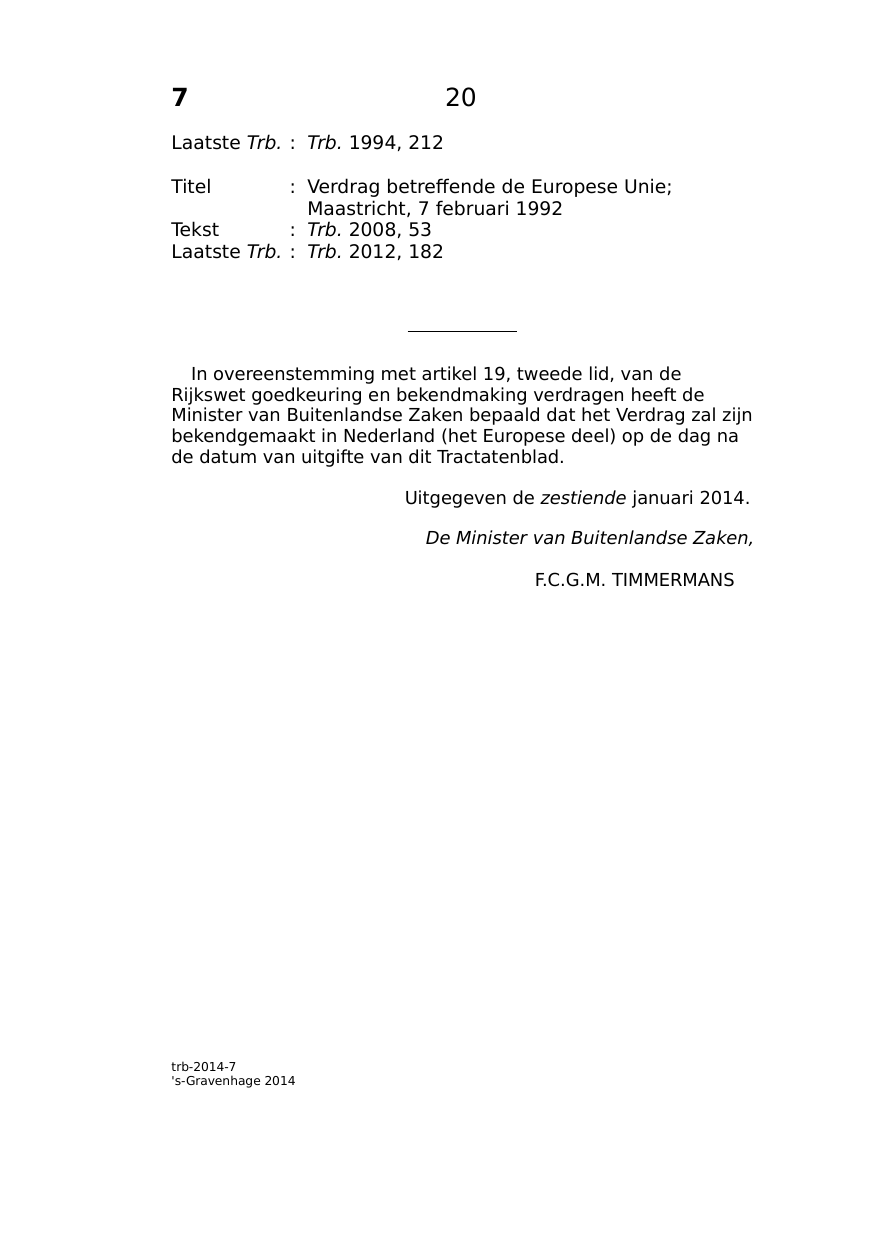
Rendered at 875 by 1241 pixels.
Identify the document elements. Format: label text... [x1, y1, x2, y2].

table_cell : [289, 176, 307, 219]
table_cell [289, 154, 307, 176]
table_cell : [289, 132, 307, 154]
table_cell : [289, 241, 307, 263]
table_cell Trb. 1994, 212 [307, 132, 756, 154]
table_cell Verdrag betreffende de Europese Unie; Maastricht, 7 februari 1992 [307, 176, 756, 219]
table_cell Tekst [171, 219, 289, 241]
table_cell Laatste Trb. [171, 241, 289, 263]
text trb-2014-7 [171, 1060, 405, 1074]
table_cell Titel [171, 176, 289, 219]
text De Minister van Buitenlandse Zaken, F.C.G.M. TIMMERMANS [171, 528, 756, 590]
table_cell Laatste Trb. [171, 132, 289, 154]
table_cell [171, 154, 289, 176]
table_cell : [289, 219, 307, 241]
text In overeenstemming met artikel 19, tweede lid, van de Rijkswet goedkeuring en bekendmaking verdragen heeft de Minister van Buitenlandse Zaken bepaald dat het Verdrag zal zijn bekendgemaakt in Nederland (het Europese deel) op de dag na de datum van uitgifte van dit Tractatenblad. [171, 364, 756, 467]
text Uitgegeven de zestiende januari 2014. [171, 487, 756, 508]
text 's-Gravenhage 2014 [171, 1074, 405, 1088]
table_cell Trb. 2008, 53 [307, 219, 756, 241]
table_cell [307, 154, 756, 176]
table_cell Trb. 2012, 182 [307, 241, 756, 263]
